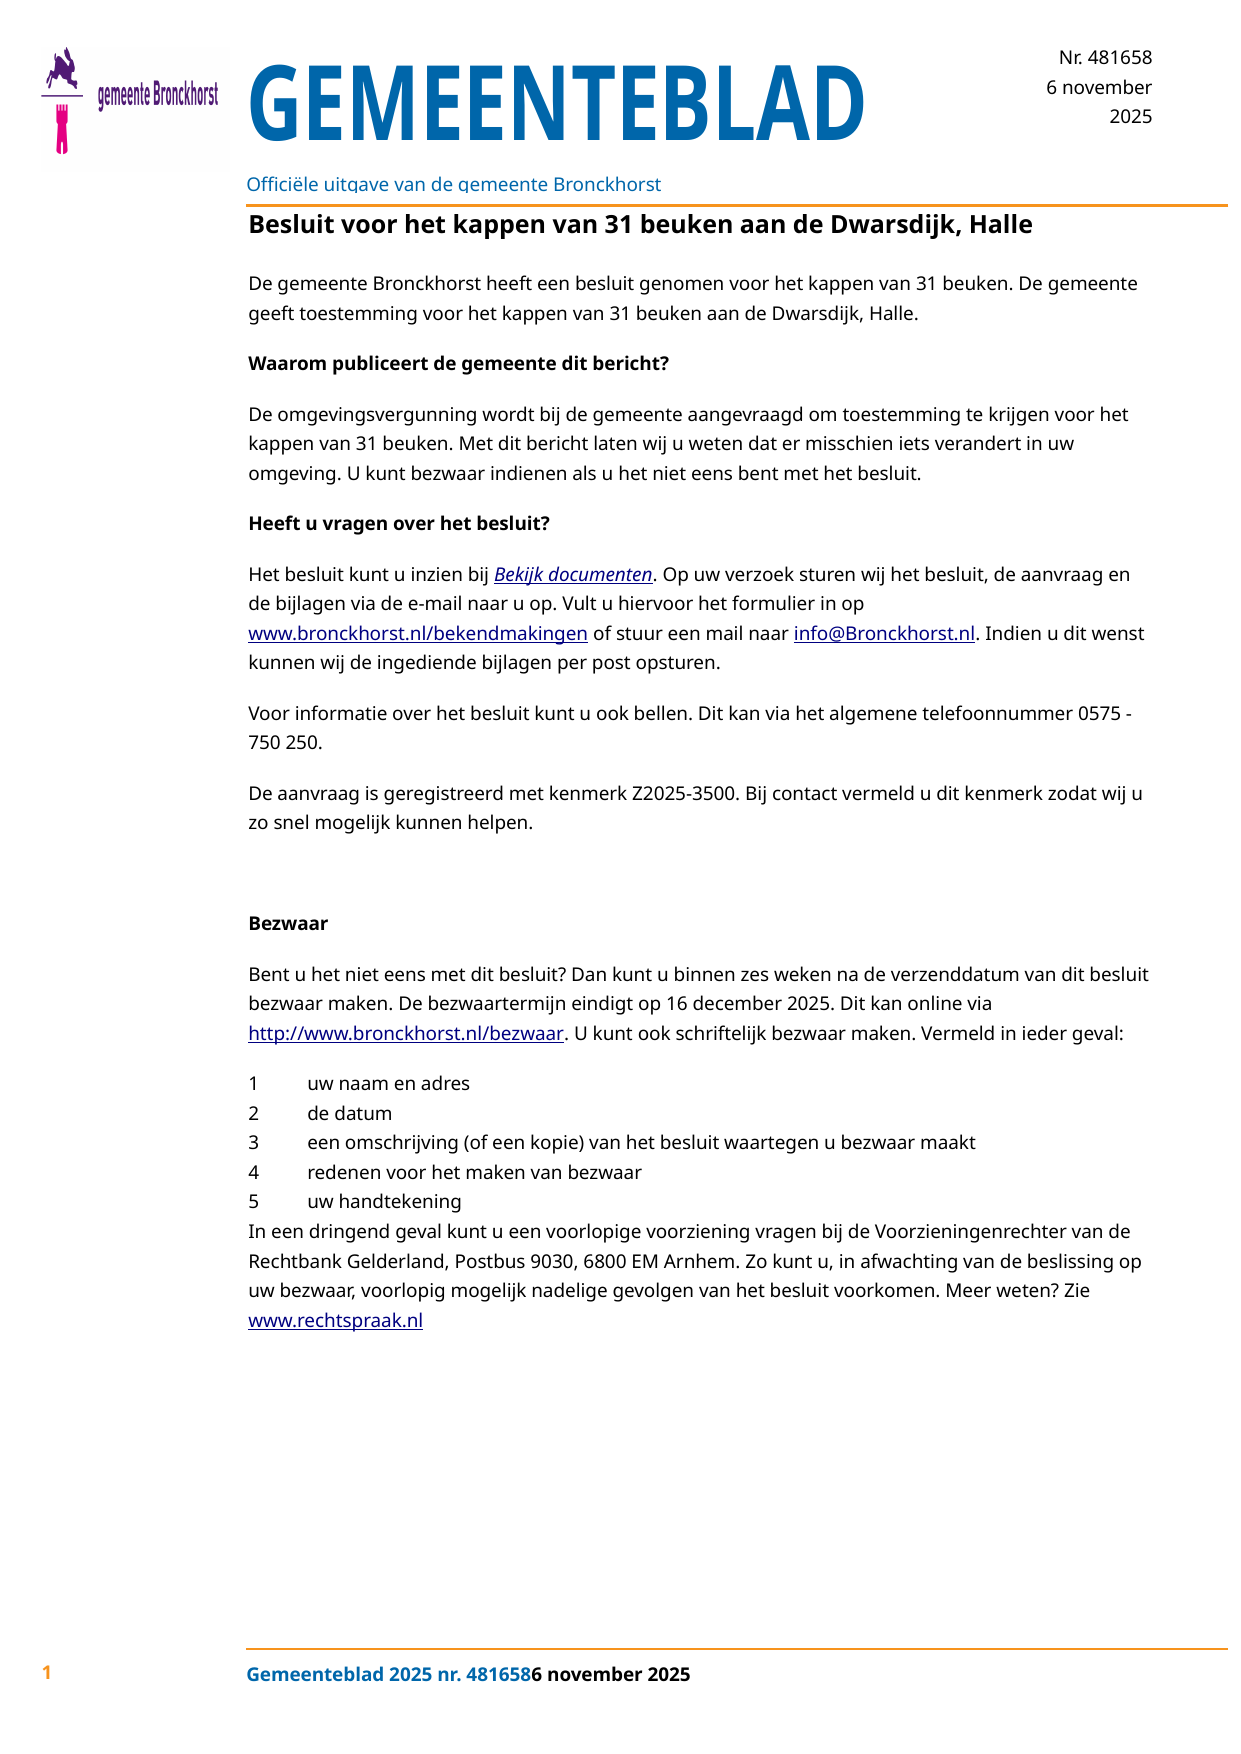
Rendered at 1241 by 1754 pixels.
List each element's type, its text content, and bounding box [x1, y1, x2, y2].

list uw naam en adres [248, 1070, 1152, 1096]
text Het besluit kunt u inzien bij Bekijk documenten. Op uw verzoek sturen wij het besluit, de aanvraag en de bijlagen via de e-mail naar u op. Vult u hiervoor het formulier in op www.bronckhorst.nl/bekendmakingen of stuur een mail naar info@Bronckhorst.nl. Indien u dit wenst kunnen wij de ingediende bijlagen per post opsturen. [248, 561, 1152, 675]
text Bezwaar [248, 910, 1152, 936]
text Besluit voor het kappen van 31 beuken aan de Dwarsdijk, Halle [248, 207, 1152, 241]
text Waarom publiceert de gemeente dit bericht? [248, 350, 1152, 376]
text Voor informatie over het besluit kunt u ook bellen. Dit kan via het algemene telefoonnummer 0575 - 750 250. [248, 700, 1152, 755]
text Bent u het niet eens met dit besluit? Dan kunt u binnen zes weken na de verzenddatum van dit besluit bezwaar maken. De bezwaartermijn eindigt op 16 december 2025. Dit kan online via http://www.bronckhorst.nl/bezwaar. U kunt ook schriftelijk bezwaar maken. Vermeld in ieder geval: [248, 961, 1152, 1046]
text De gemeente Bronckhorst heeft een besluit genomen voor het kappen van 31 beuken. De gemeente geeft toestemming voor het kappen van 31 beuken aan de Dwarsdijk, Halle. [248, 270, 1152, 326]
list de datum [248, 1100, 1152, 1126]
list uw handtekening [248, 1189, 1152, 1214]
picture [41, 47, 231, 172]
text De aanvraag is geregistreerd met kenmerk Z2025-3500. Bij contact vermeld u dit kenmerk zodat wij u zo snel mogelijk kunnen helpen. [248, 780, 1152, 835]
list een omschrijving (of een kopie) van het besluit waartegen u bezwaar maakt [248, 1129, 1152, 1155]
text In een dringend geval kunt u een voorlopige voorziening vragen bij de Voorzieningenrechter van de Rechtbank Gelderland, Postbus 9030, 6800 EM Arnhem. Zo kunt u, in afwachting van de beslissing op uw bezwaar, voorlopig mogelijk nadelige gevolgen van het besluit voorkomen. Meer weten? Zie www.rechtspraak.nl [248, 1218, 1152, 1333]
text De omgevingsvergunning wordt bij de gemeente aangevraagd om toestemming te krijgen voor het kappen van 31 beuken. Met dit bericht laten wij u weten dat er misschien iets verandert in uw omgeving. U kunt bezwaar indienen als u het niet eens bent met het besluit. [248, 401, 1152, 486]
list redenen voor het maken van bezwaar [248, 1159, 1152, 1185]
text Heeft u vragen over het besluit? [248, 510, 1152, 536]
